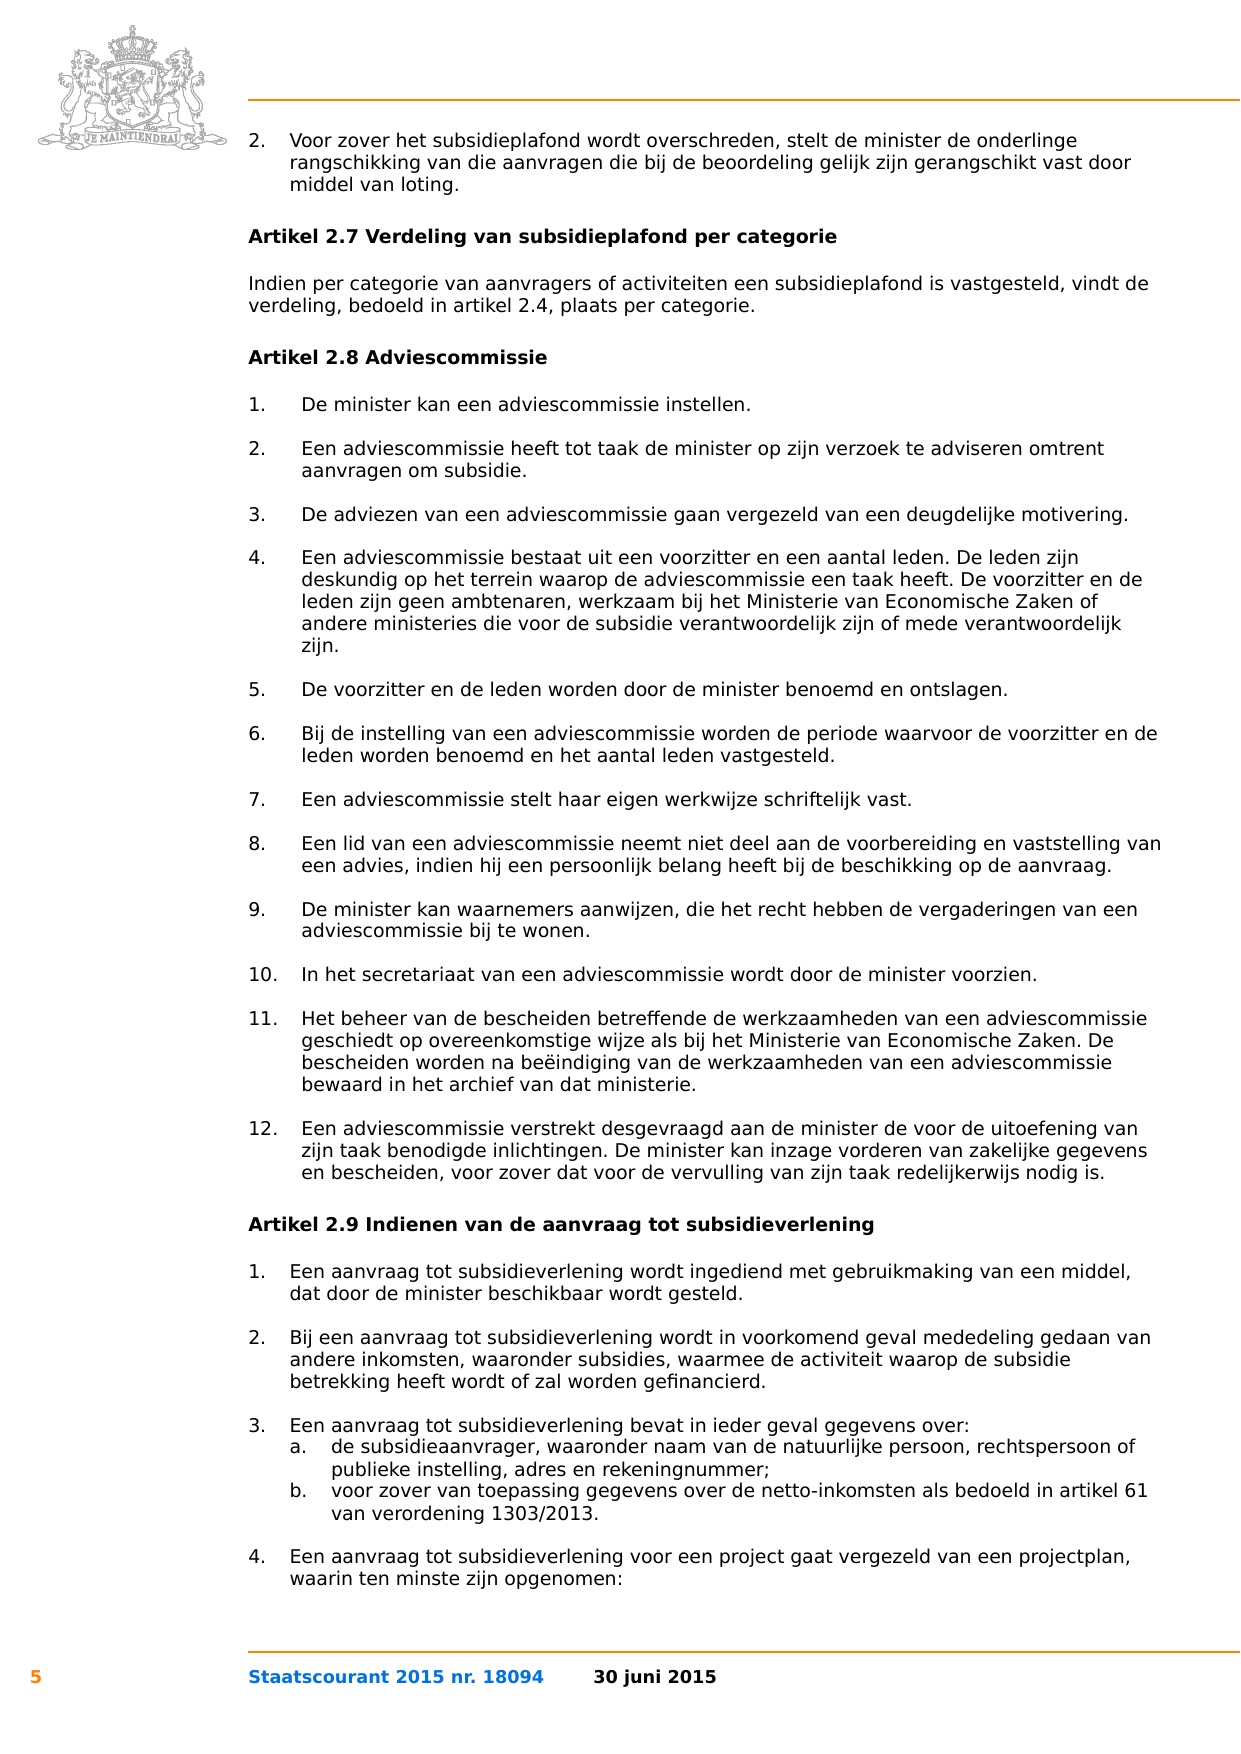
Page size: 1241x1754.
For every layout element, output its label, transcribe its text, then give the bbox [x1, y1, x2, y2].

text b. voor zover van toepassing gegevens over de netto-inkomsten als bedoeld in artikel 61 van verordening 1303/2013. [289, 1480, 1163, 1524]
text 12. Een adviescommissie verstrekt desgevraagd aan de minister de voor de uitoefening van zijn taak benodigde inlichtingen. De minister kan inzage vorderen van zakelijke gegevens en bescheiden, voor zover dat voor de vervulling van zijn taak redelijkerwijs nodig is. [248, 1118, 1163, 1184]
subtitle Artikel 2.7 Verdeling van subsidieplafond per categorie [248, 226, 1163, 248]
text 2. Bij een aanvraag tot subsidieverlening wordt in voorkomend geval mededeling gedaan van andere inkomsten, waaronder subsidies, waarmee de activiteit waarop de subsidie betrekking heeft wordt of zal worden gefinancierd. [248, 1327, 1163, 1393]
text 4. Een adviescommissie bestaat uit een voorzitter en een aantal leden. De leden zijn deskundig op het terrein waarop de adviescommissie een taak heeft. De voorzitter en de leden zijn geen ambtenaren, werkzaam bij het Ministerie van Economische Zaken of andere ministeries die voor de subsidie verantwoordelijk zijn of mede verantwoordelijk zijn. [248, 547, 1163, 657]
text Indien per categorie van aanvragers of activiteiten een subsidieplafond is vastgesteld, vindt de verdeling, bedoeld in artikel 2.4, plaats per categorie. [248, 273, 1163, 317]
text 1. Een aanvraag tot subsidieverlening wordt ingediend met gebruikmaking van een middel, dat door de minister beschikbaar wordt gesteld. [248, 1261, 1163, 1305]
text 4. Een aanvraag tot subsidieverlening voor een project gaat vergezeld van een projectplan, waarin ten minste zijn opgenomen: [248, 1546, 1163, 1590]
text 3. De adviezen van een adviescommissie gaan vergezeld van een deugdelijke motivering. [248, 503, 1163, 525]
picture [38, 25, 227, 150]
text 8. Een lid van een adviescommissie neemt niet deel aan de voorbereiding en vaststelling van een advies, indien hij een persoonlijk belang heeft bij de beschikking op de aanvraag. [248, 833, 1163, 877]
text 3. Een aanvraag tot subsidieverlening bevat in ieder geval gegevens over: [248, 1414, 1163, 1436]
text 5. De voorzitter en de leden worden door de minister benoemd en ontslagen. [248, 679, 1163, 701]
text 1. De minister kan een adviescommissie instellen. [248, 394, 1163, 416]
subtitle Artikel 2.8 Adviescommissie [248, 347, 1163, 369]
text a. de subsidieaanvrager, waaronder naam van de natuurlijke persoon, rechtspersoon of publieke instelling, adres en rekeningnummer; [289, 1436, 1163, 1480]
text 6. Bij de instelling van een adviescommissie worden de periode waarvoor de voorzitter en de leden worden benoemd en het aantal leden vastgesteld. [248, 723, 1163, 767]
text 10. In het secretariaat van een adviescommissie wordt door de minister voorzien. [248, 964, 1163, 986]
text 11. Het beheer van de bescheiden betreffende de werkzaamheden van een adviescommissie geschiedt op overeenkomstige wijze als bij het Ministerie van Economische Zaken. De bescheiden worden na beëindiging van de werkzaamheden van een adviescommissie bewaard in het archief van dat ministerie. [248, 1008, 1163, 1096]
subtitle Artikel 2.9 Indienen van de aanvraag tot subsidieverlening [248, 1214, 1163, 1236]
text 2. Een adviescommissie heeft tot taak de minister op zijn verzoek te adviseren omtrent aanvragen om subsidie. [248, 438, 1163, 482]
text 7. Een adviescommissie stelt haar eigen werkwijze schriftelijk vast. [248, 789, 1163, 811]
text 9. De minister kan waarnemers aanwijzen, die het recht hebben de vergaderingen van een adviescommissie bij te wonen. [248, 898, 1163, 942]
text 2. Voor zover het subsidieplafond wordt overschreden, stelt de minister de onderlinge rangschikking van die aanvragen die bij de beoordeling gelijk zijn gerangschikt vast door middel van loting. [248, 130, 1163, 196]
